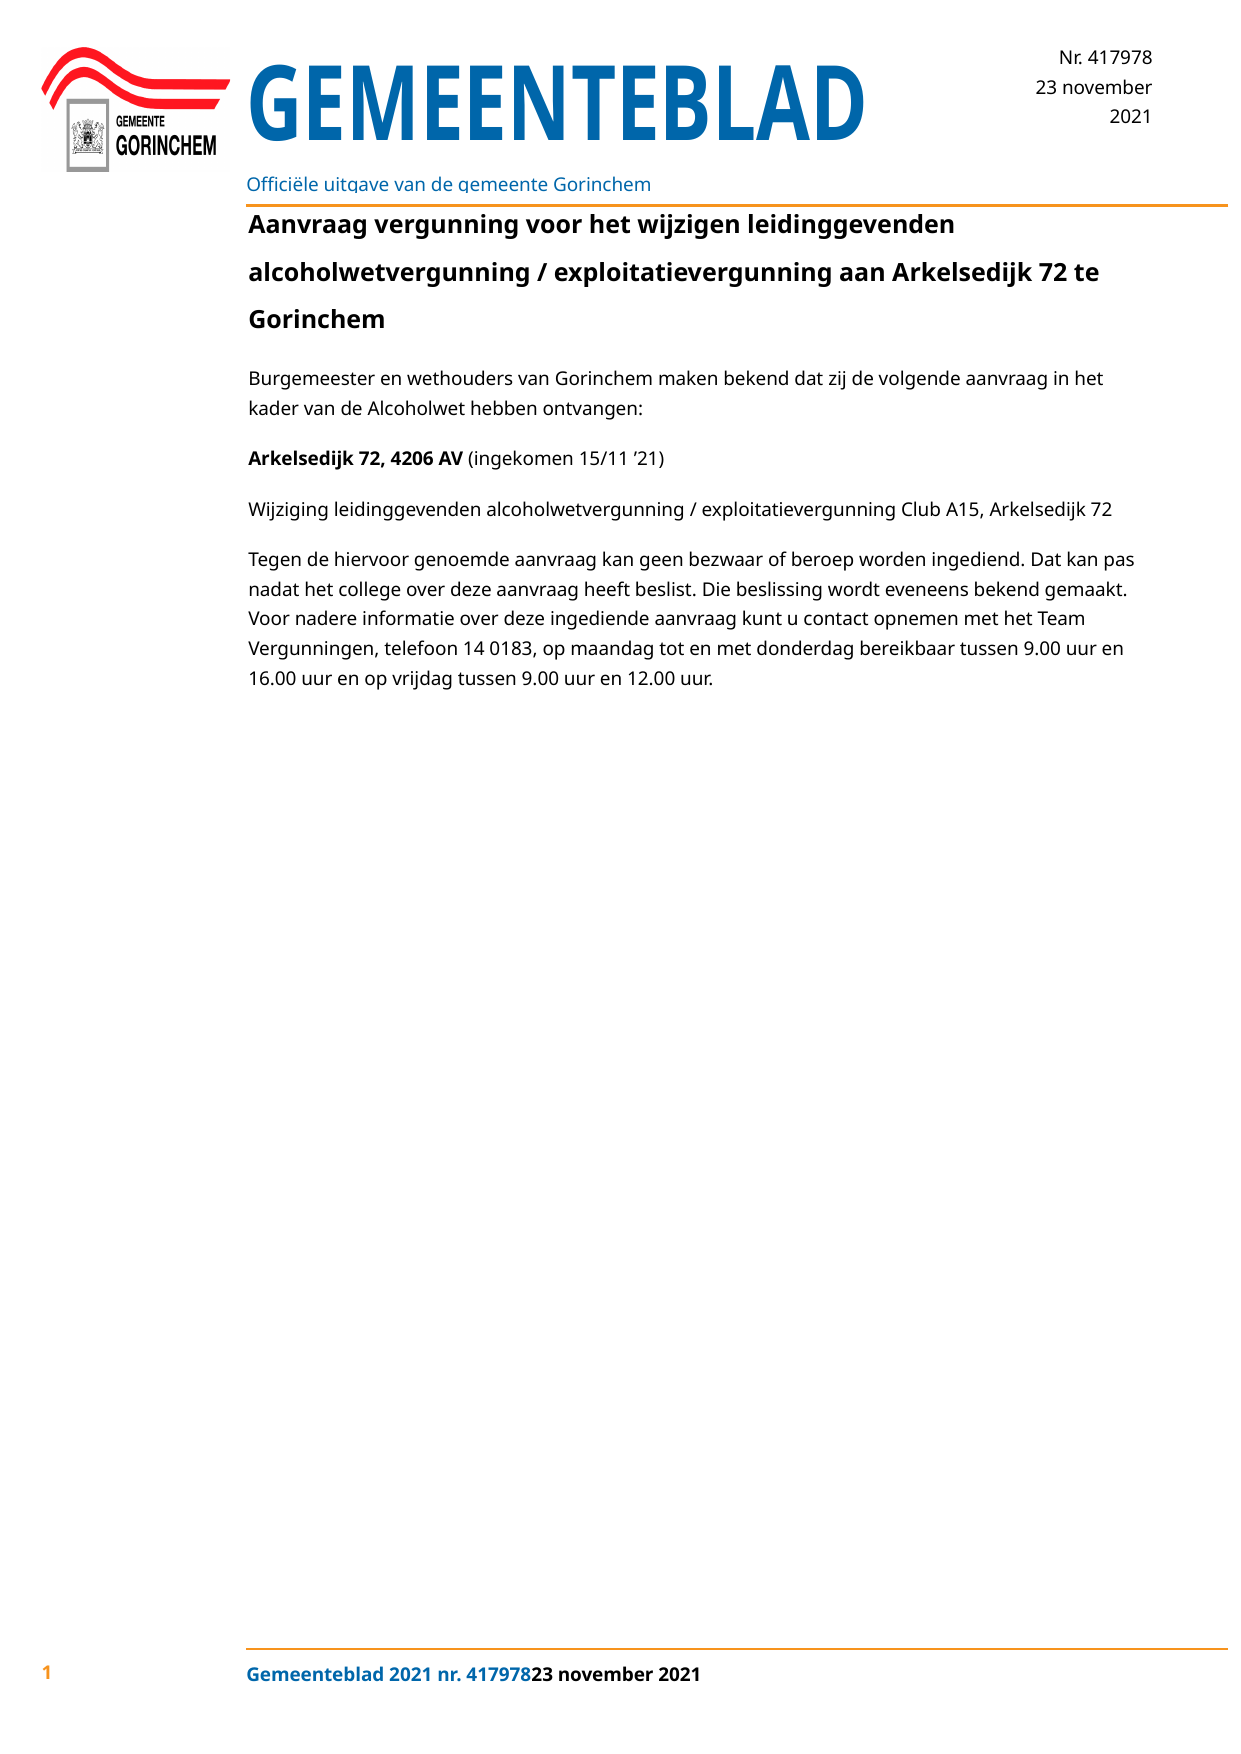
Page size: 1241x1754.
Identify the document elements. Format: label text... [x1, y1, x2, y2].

text Burgemeester en wethouders van Gorinchem maken bekend dat zij de volgende aanvraag in het kader van de Alcoholwet hebben ontvangen: [248, 366, 1152, 421]
text Wijziging leidinggevenden alcoholwetvergunning / exploitatievergunning Club A15, Arkelsedijk 72 [248, 496, 1152, 522]
text Tegen de hiervoor genoemde aanvraag kan geen bezwaar of beroep worden ingediend. Dat kan pas nadat het college over deze aanvraag heeft beslist. Die beslissing wordt eveneens bekend gemaakt. Voor nadere informatie over deze ingediende aanvraag kunt u contact opnemen met het Team Vergunningen, telefoon 14 0183, op maandag tot en met donderdag bereikbaar tussen 9.00 uur en 16.00 uur en op vrijdag tussen 9.00 uur en 12.00 uur. [248, 546, 1152, 690]
picture [41, 47, 231, 172]
text Aanvraag vergunning voor het wijzigen leidinggevenden alcoholwetvergunning / exploitatievergunning aan Arkelsedijk 72 te Gorinchem [248, 207, 1152, 336]
text Arkelsedijk 72, 4206 AV (ingekomen 15/11 ’21) [248, 446, 1152, 471]
